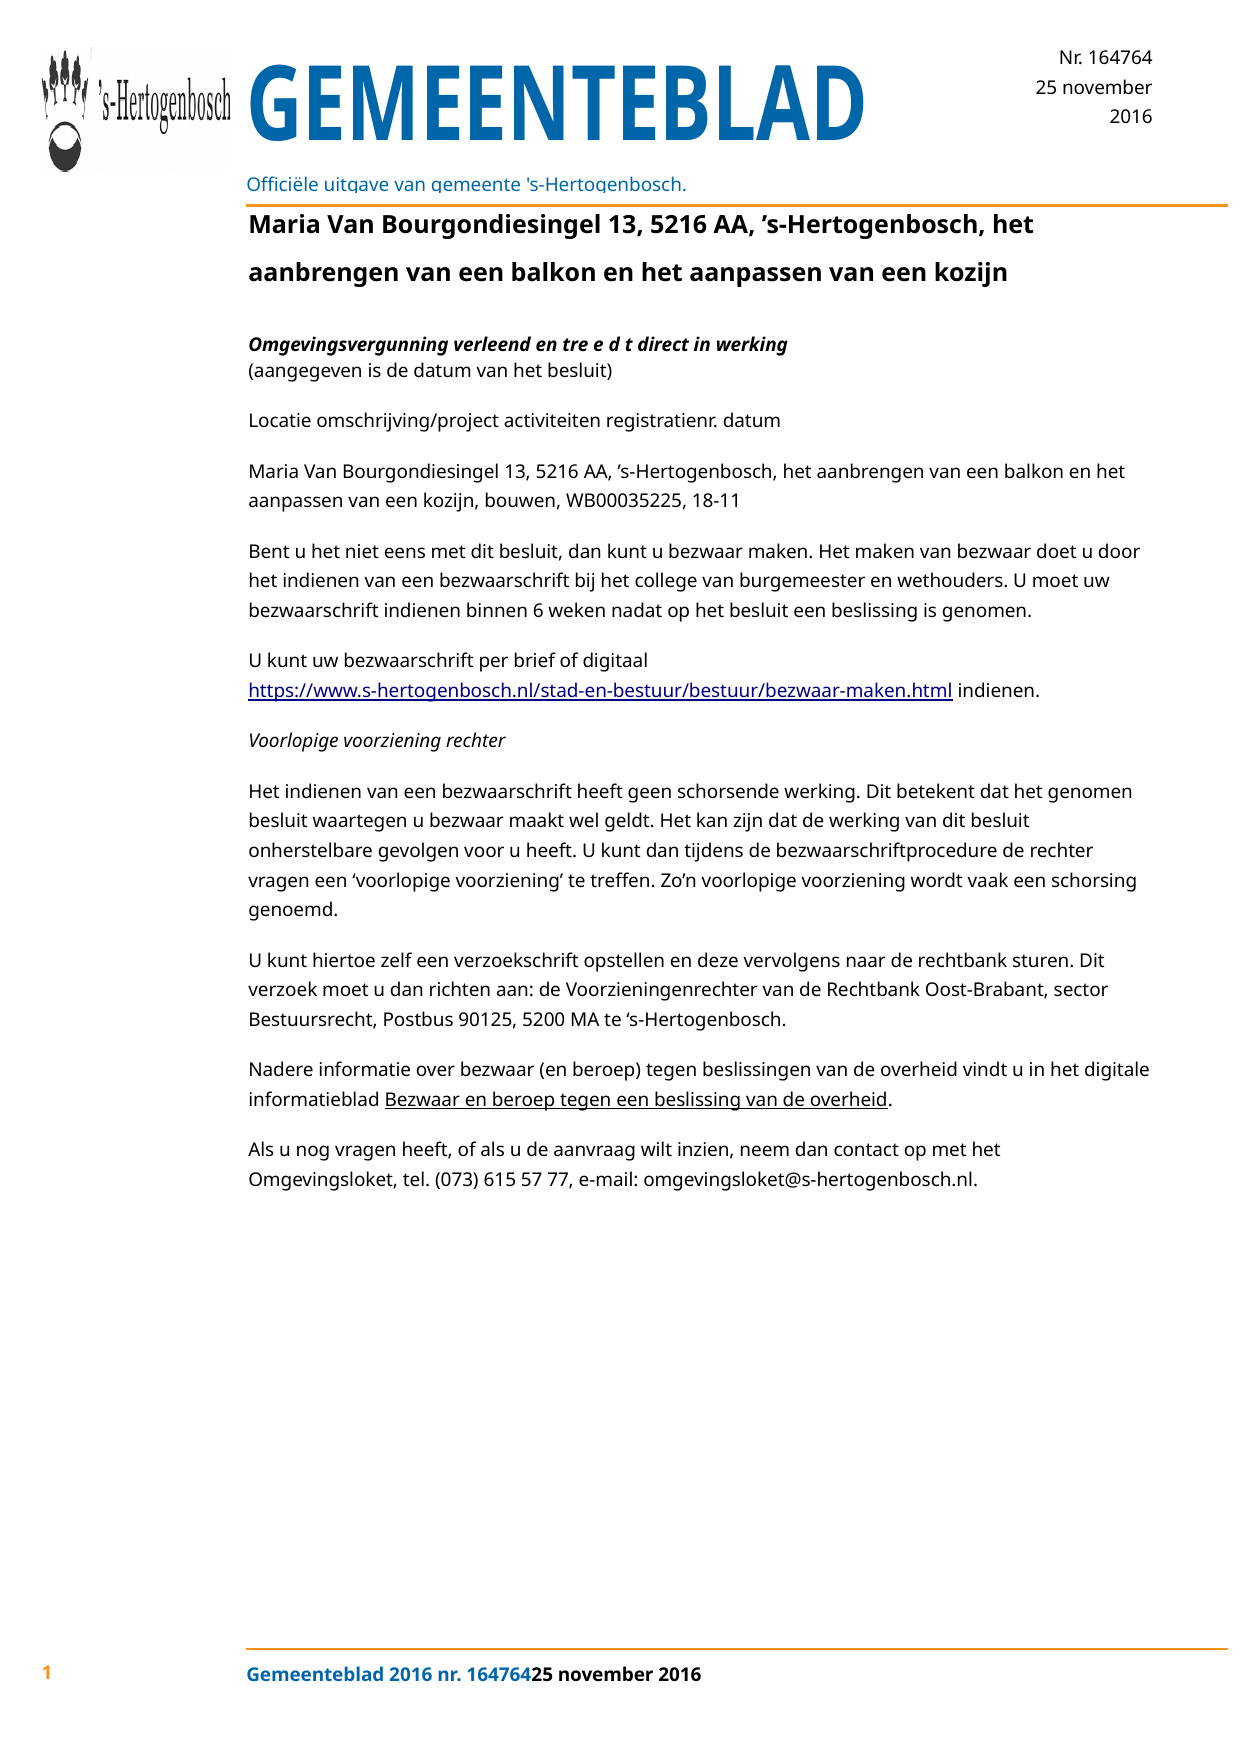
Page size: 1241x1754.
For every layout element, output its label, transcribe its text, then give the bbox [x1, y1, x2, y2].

text Bent u het niet eens met dit besluit, dan kunt u bezwaar maken. Het maken van bezwaar doet u door het indienen van een bezwaarschrift bij het college van burgemeester en wethouders. U moet uw bezwaarschrift indienen binnen 6 weken nadat op het besluit een beslissing is genomen. [248, 538, 1152, 623]
text (aangegeven is de datum van het besluit) [248, 357, 1152, 383]
text Het indienen van een bezwaarschrift heeft geen schorsende werking. Dit betekent dat het genomen besluit waartegen u bezwaar maakt wel geldt. Het kan zijn dat de werking van dit besluit onherstelbare gevolgen voor u heeft. U kunt dan tijdens de bezwaarschriftprocedure de rechter vragen een ‘voorlopige voorziening’ te treffen. Zo’n voorlopige voorziening wordt vaak een schorsing genoemd. [248, 778, 1152, 922]
picture [41, 47, 231, 172]
text U kunt hiertoe zelf een verzoekschrift opstellen en deze vervolgens naar de rechtbank sturen. Dit verzoek moet u dan richten aan: de Voorzieningenrechter van de Rechtbank Oost-Brabant, sector Bestuursrecht, Postbus 90125, 5200 MA te ‘s-Hertogenbosch. [248, 947, 1152, 1032]
text Nadere informatie over bezwaar (en beroep) tegen beslissingen van de overheid vindt u in het digitale informatieblad Bezwaar en beroep tegen een beslissing van de overheid. [248, 1056, 1152, 1112]
text Voorlopige voorziening rechter [248, 728, 1152, 753]
text Omgevingsvergunning verleend en tre e d t direct in werking [248, 331, 1152, 357]
text Maria Van Bourgondiesingel 13, 5216 AA, ’s-Hertogenbosch, het aanbrengen van een balkon en het aanpassen van een kozijn, bouwen, WB00035225, 18-11 [248, 458, 1152, 513]
text Maria Van Bourgondiesingel 13, 5216 AA, ’s-Hertogenbosch, het aanbrengen van een balkon en het aanpassen van een kozijn [248, 207, 1152, 288]
text U kunt uw bezwaarschrift per brief of digitaal https://www.s-hertogenbosch.nl/stad-en-bestuur/bestuur/bezwaar-maken.html indienen. [248, 648, 1152, 703]
text Als u nog vragen heeft, of als u de aanvraag wilt inzien, neem dan contact op met het Omgevingsloket, tel. (073) 615 57 77, e-mail: omgevingsloket@s-hertogenbosch.nl. [248, 1136, 1152, 1192]
text Locatie omschrijving/project activiteiten registratienr. datum [248, 408, 1152, 433]
